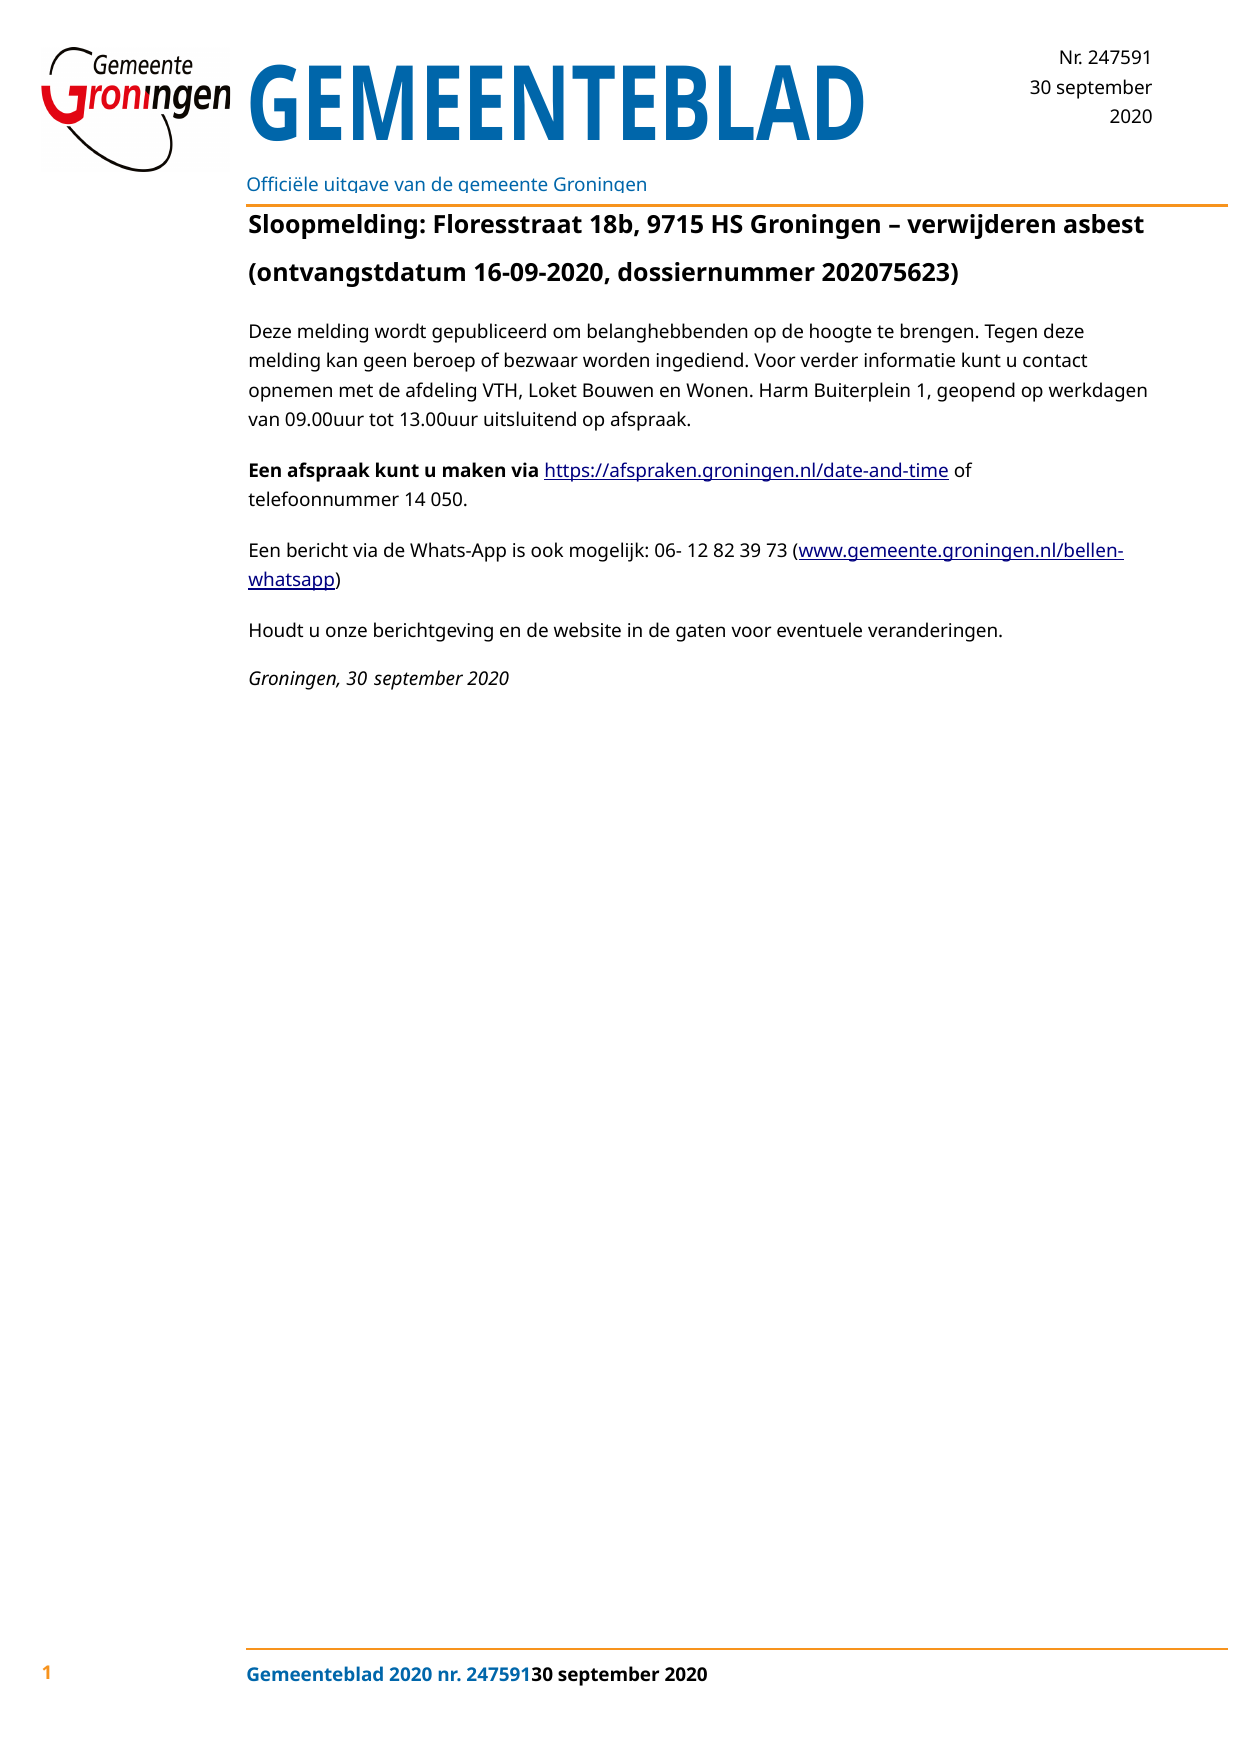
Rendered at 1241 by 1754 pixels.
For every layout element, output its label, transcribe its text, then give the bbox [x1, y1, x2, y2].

picture [41, 47, 231, 172]
text Deze melding wordt gepubliceerd om belanghebbenden op de hoogte te brengen. Tegen deze melding kan geen beroep of bezwaar worden ingediend. Voor verder informatie kunt u contact opnemen met de afdeling VTH, Loket Bouwen en Wonen. Harm Buiterplein 1, geopend op werkdagen van 09.00uur tot 13.00uur uitsluitend op afspraak. [248, 318, 1152, 432]
text Een bericht via de Whats-App is ook mogelijk: 06- 12 82 39 73 (www.gemeente.groningen.nl/bellen-whatsapp) [248, 537, 1152, 592]
text Groningen, 30 september 2020 [248, 665, 1152, 691]
text Sloopmelding: Floresstraat 18b, 9715 HS Groningen – verwijderen asbest (ontvangstdatum 16-09-2020, dossiernummer 202075623) [248, 207, 1152, 288]
text Houdt u onze berichtgeving en de website in de gaten voor eventuele veranderingen. [248, 617, 1152, 643]
text Een afspraak kunt u maken via https://afspraken.groningen.nl/date-and-time of telefoonnummer 14 050. [248, 457, 1152, 512]
